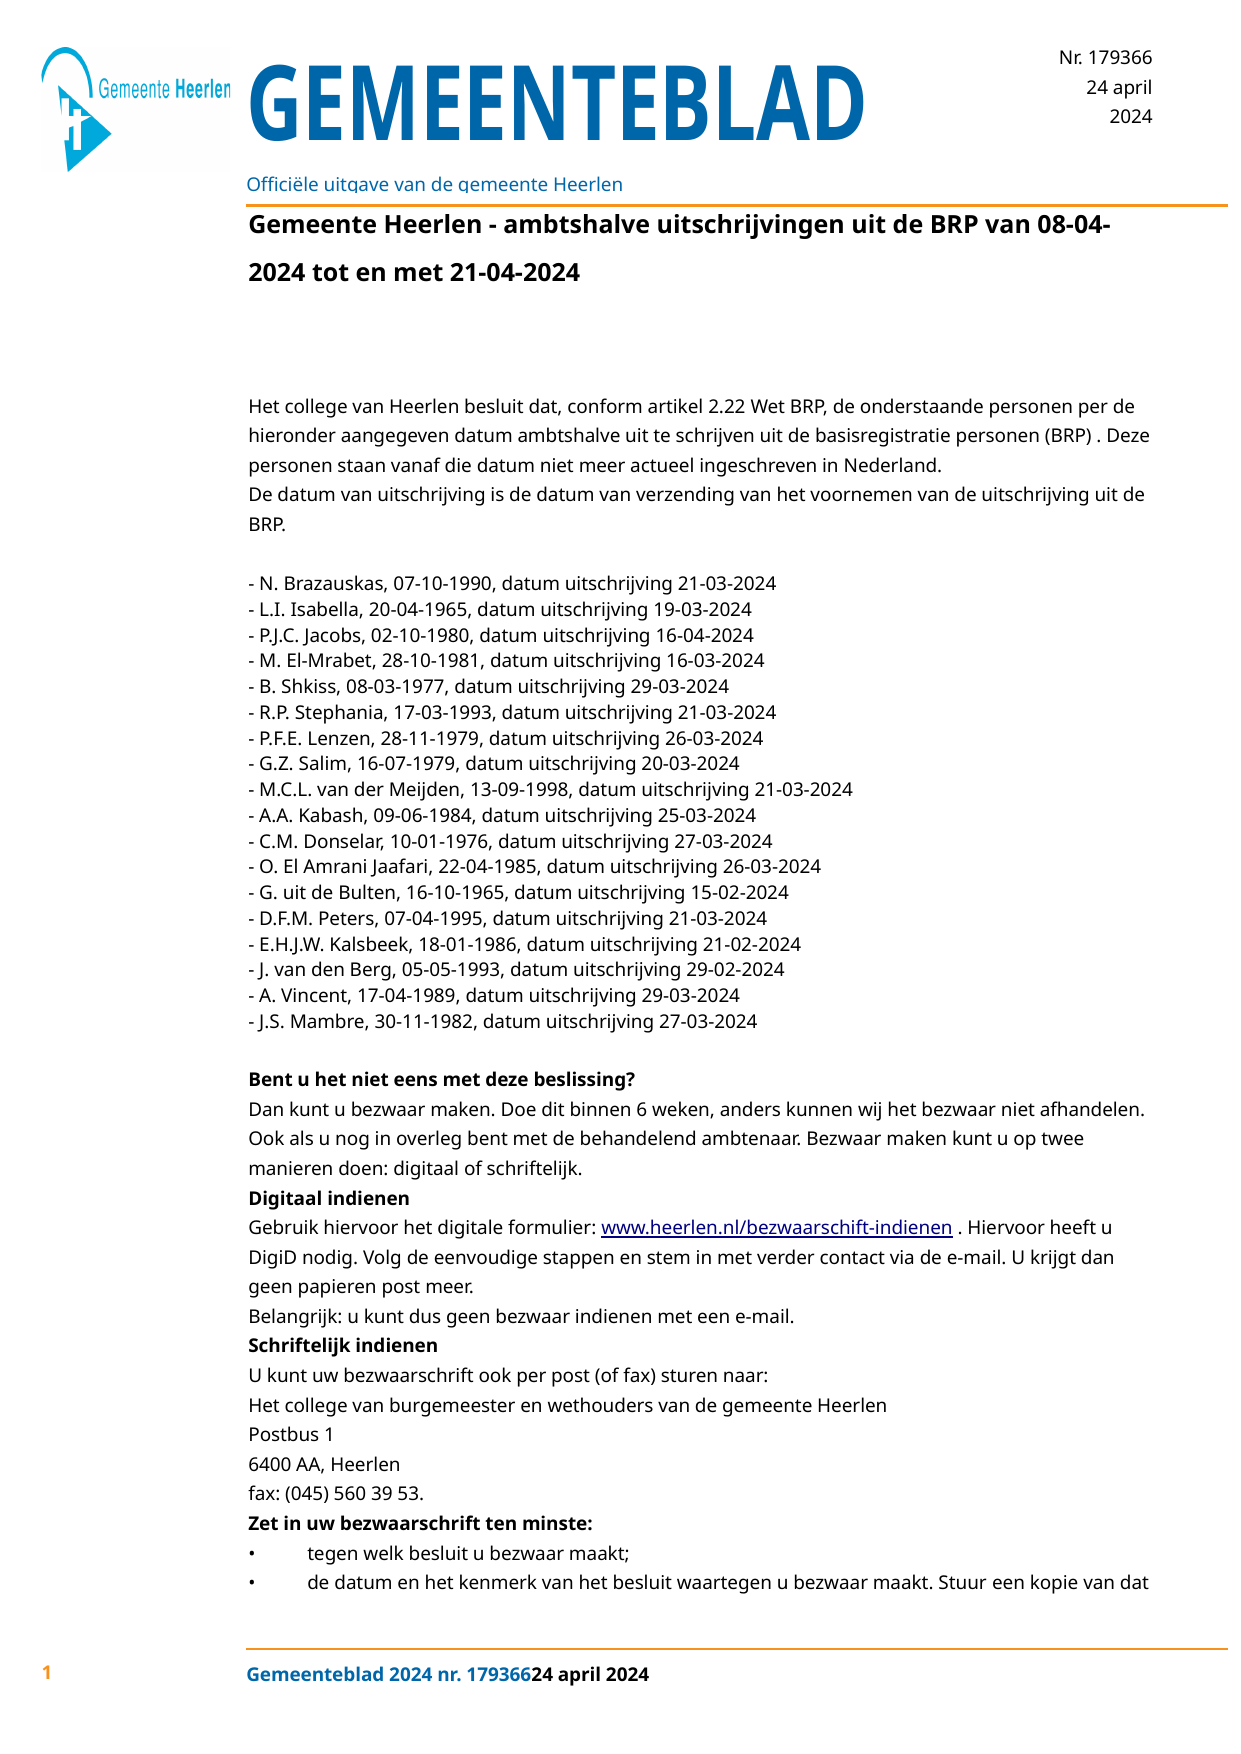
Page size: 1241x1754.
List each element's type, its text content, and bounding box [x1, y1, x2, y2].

text Dan kunt u bezwaar maken. Doe dit binnen 6 weken, anders kunnen wij het bezwaar niet afhandelen. Ook als u nog in overleg bent met de behandelend ambtenaar. Bezwaar maken kunt u op twee manieren doen: digitaal of schriftelijk. [248, 1096, 1152, 1181]
text 6400 AA, Heerlen [248, 1451, 1152, 1477]
text Belangrijk: u kunt dus geen bezwaar indienen met een e-mail. [248, 1303, 1152, 1329]
table_cell - M. El-Mrabet, 28-10-1981, datum uitschrijving 16-03-2024 [248, 648, 1152, 673]
list tegen welk besluit u bezwaar maakt; [248, 1540, 1152, 1566]
text Zet in uw bezwaarschrift ten minste: [248, 1510, 1152, 1536]
table_cell - B. Shkiss, 08-03-1977, datum uitschrijving 29-03-2024 [248, 674, 1152, 699]
table_cell - P.F.E. Lenzen, 28-11-1979, datum uitschrijving 26-03-2024 [248, 725, 1152, 751]
text Gemeente Heerlen - ambtshalve uitschrijvingen uit de BRP van 08-04-2024 tot en met 21-04-2024 [248, 207, 1152, 288]
picture [41, 47, 231, 172]
text Digitaal indienen [248, 1185, 1152, 1211]
table_cell - J. van den Berg, 05-05-1993, datum uitschrijving 29-02-2024 [248, 956, 1152, 982]
text U kunt uw bezwaarschrift ook per post (of fax) sturen naar: [248, 1362, 1152, 1388]
text Het college van burgemeester en wethouders van de gemeente Heerlen [248, 1392, 1152, 1418]
table_cell - M.C.L. van der Meijden, 13-09-1998, datum uitschrijving 21-03-2024 [248, 776, 1152, 802]
text fax: (045) 560 39 53. [248, 1481, 1152, 1506]
table_cell - C.M. Donselar, 10-01-1976, datum uitschrijving 27-03-2024 [248, 828, 1152, 853]
text Postbus 1 [248, 1421, 1152, 1447]
text Het college van Heerlen besluit dat, conform artikel 2.22 Wet BRP, de onderstaande personen per de hieronder aangegeven datum ambtshalve uit te schrijven uit de basisregistratie personen (BRP) . Deze personen staan vanaf die datum niet meer actueel ingeschreven in Nederland. [248, 393, 1152, 478]
text Schriftelijk indienen [248, 1333, 1152, 1358]
text Bent u het niet eens met deze beslissing? [248, 1066, 1152, 1092]
text Gebruik hiervoor het digitale formulier: www.heerlen.nl/bezwaarschift-indienen . Hiervoor heeft u DigiD nodig. Volg de eenvoudige stappen en stem in met verder contact via de e-mail. U krijgt dan geen papieren post meer. [248, 1214, 1152, 1299]
table_cell - A. Vincent, 17-04-1989, datum uitschrijving 29-03-2024 [248, 982, 1152, 1008]
table_cell - L.I. Isabella, 20-04-1965, datum uitschrijving 19-03-2024 [248, 596, 1152, 622]
table_cell - O. El Amrani Jaafari, 22-04-1985, datum uitschrijving 26-03-2024 [248, 854, 1152, 879]
table_cell - G.Z. Salim, 16-07-1979, datum uitschrijving 20-03-2024 [248, 751, 1152, 776]
table_cell - E.H.J.W. Kalsbeek, 18-01-1986, datum uitschrijving 21-02-2024 [248, 931, 1152, 956]
table_cell - P.J.C. Jacobs, 02-10-1980, datum uitschrijving 16-04-2024 [248, 622, 1152, 648]
table_header - N. Brazauskas, 07-10-1990, datum uitschrijving 21-03-2024 [248, 571, 1152, 596]
picture [41, 47, 59, 70]
table_cell - J.S. Mambre, 30-11-1982, datum uitschrijving 27-03-2024 [248, 1008, 1152, 1034]
list de datum en het kenmerk van het besluit waartegen u bezwaar maakt. Stuur een kopie van dat [248, 1569, 1152, 1595]
table_cell - R.P. Stephania, 17-03-1993, datum uitschrijving 21-03-2024 [248, 699, 1152, 725]
table_cell - G. uit de Bulten, 16-10-1965, datum uitschrijving 15-02-2024 [248, 879, 1152, 905]
table_cell - D.F.M. Peters, 07-04-1995, datum uitschrijving 21-03-2024 [248, 905, 1152, 931]
text De datum van uitschrijving is de datum van verzending van het voornemen van de uitschrijving uit de BRP. [248, 482, 1152, 537]
table_cell - A.A. Kabash, 09-06-1984, datum uitschrijving 25-03-2024 [248, 802, 1152, 828]
